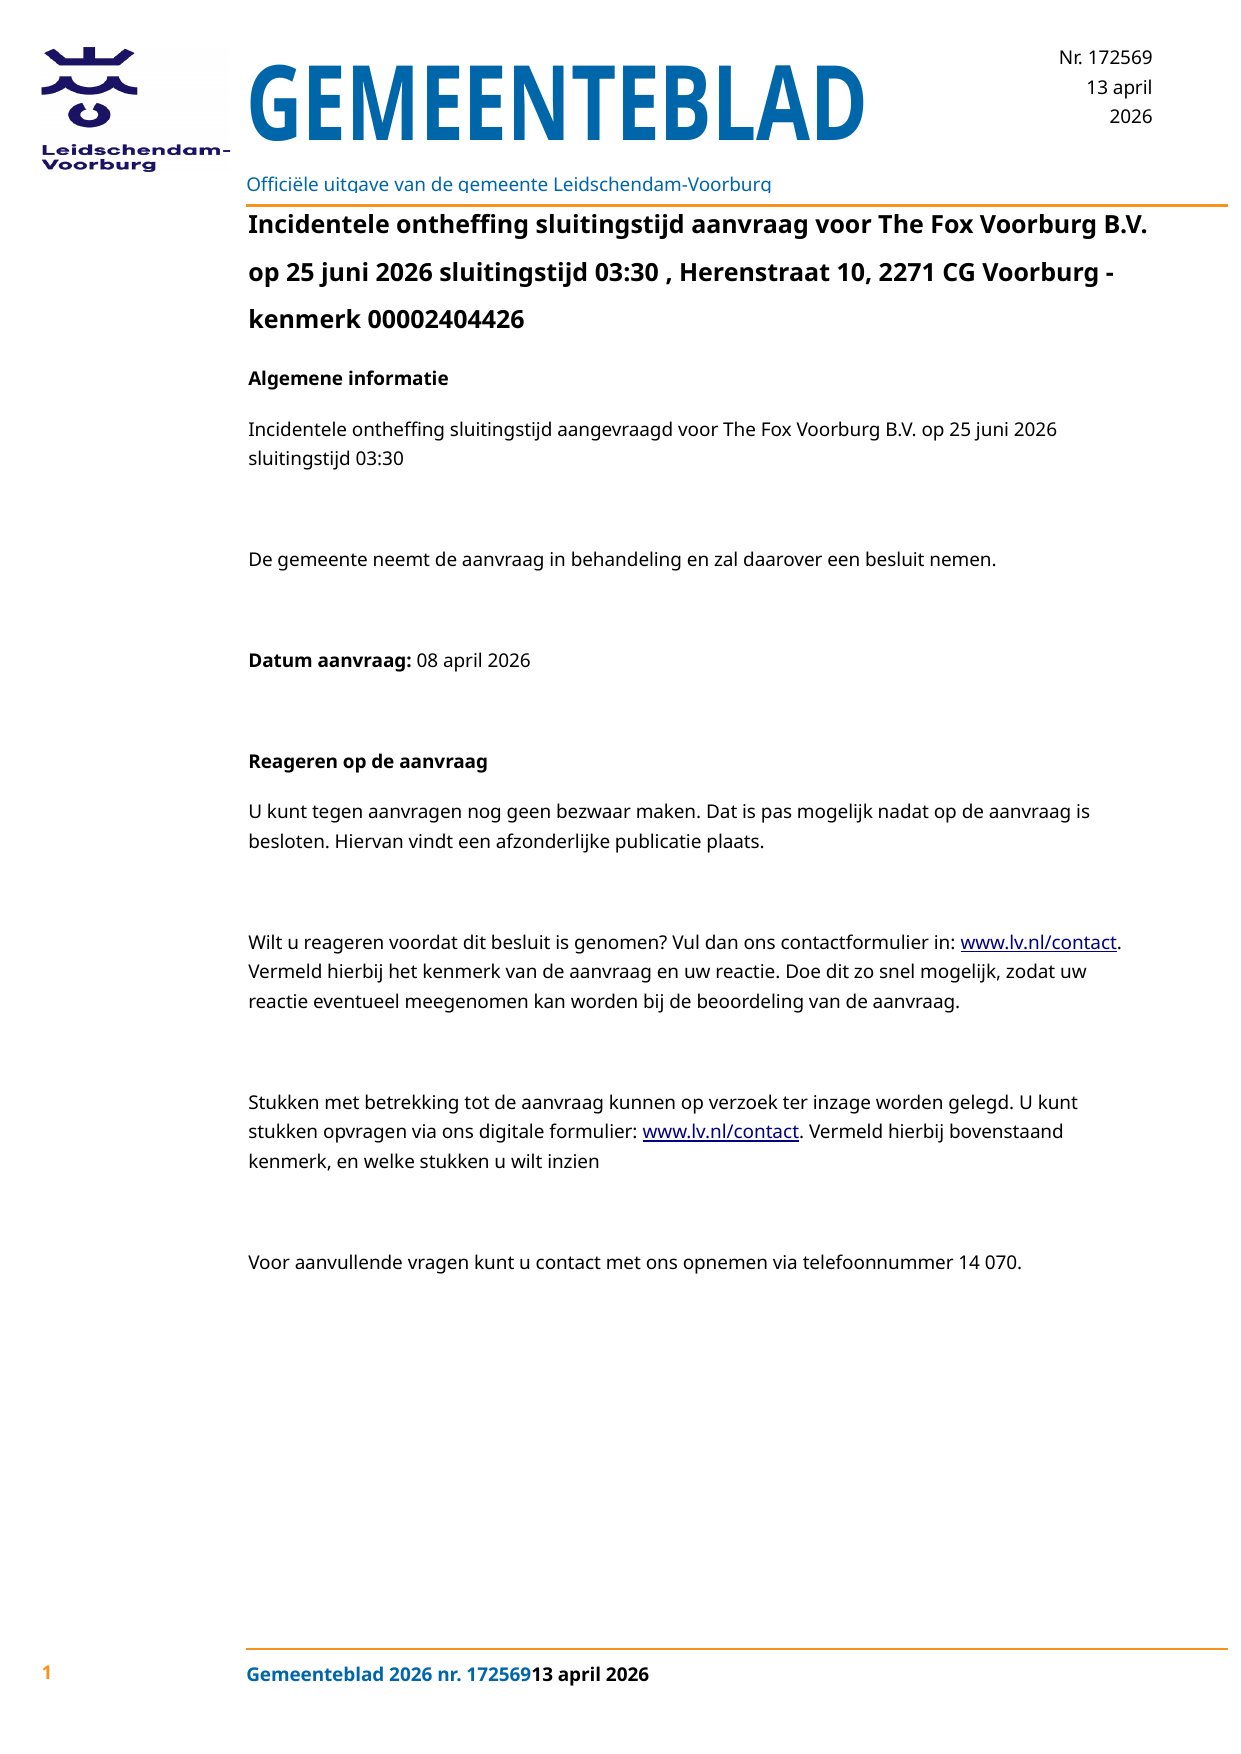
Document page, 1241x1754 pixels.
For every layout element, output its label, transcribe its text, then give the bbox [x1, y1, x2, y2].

text Wilt u reageren voordat dit besluit is genomen? Vul dan ons contactformulier in: www.lv.nl/contact. Vermeld hierbij het kenmerk van de aanvraag en uw reactie. Doe dit zo snel mogelijk, zodat uw reactie eventueel meegenomen kan worden bij de beoordeling van de aanvraag. [248, 929, 1152, 1014]
picture [41, 47, 231, 172]
text U kunt tegen aanvragen nog geen bezwaar maken. Dat is pas mogelijk nadat op de aanvraag is besloten. Hiervan vindt een afzonderlijke publicatie plaats. [248, 798, 1152, 854]
text Algemene informatie [248, 366, 1152, 391]
text Incidentele ontheffing sluitingstijd aanvraag voor The Fox Voorburg B.V. op 25 juni 2026 sluitingstijd 03:30 , Herenstraat 10, 2271 CG Voorburg - kenmerk 00002404426 [248, 207, 1152, 336]
text Stukken met betrekking tot de aanvraag kunnen op verzoek ter inzage worden gelegd. U kunt stukken opvragen via ons digitale formulier: www.lv.nl/contact. Vermeld hierbij bovenstaand kenmerk, en welke stukken u wilt inzien [248, 1089, 1152, 1174]
text Incidentele ontheffing sluitingstijd aangevraagd voor The Fox Voorburg B.V. op 25 juni 2026 sluitingstijd 03:30 [248, 416, 1152, 471]
text Datum aanvraag: 08 april 2026 [248, 647, 1152, 673]
text Reageren op de aanvraag [248, 748, 1152, 774]
text Voor aanvullende vragen kunt u contact met ons opnemen via telefoonnummer 14 070. [248, 1249, 1152, 1274]
text De gemeente neemt de aanvraag in behandeling en zal daarover een besluit nemen. [248, 546, 1152, 572]
